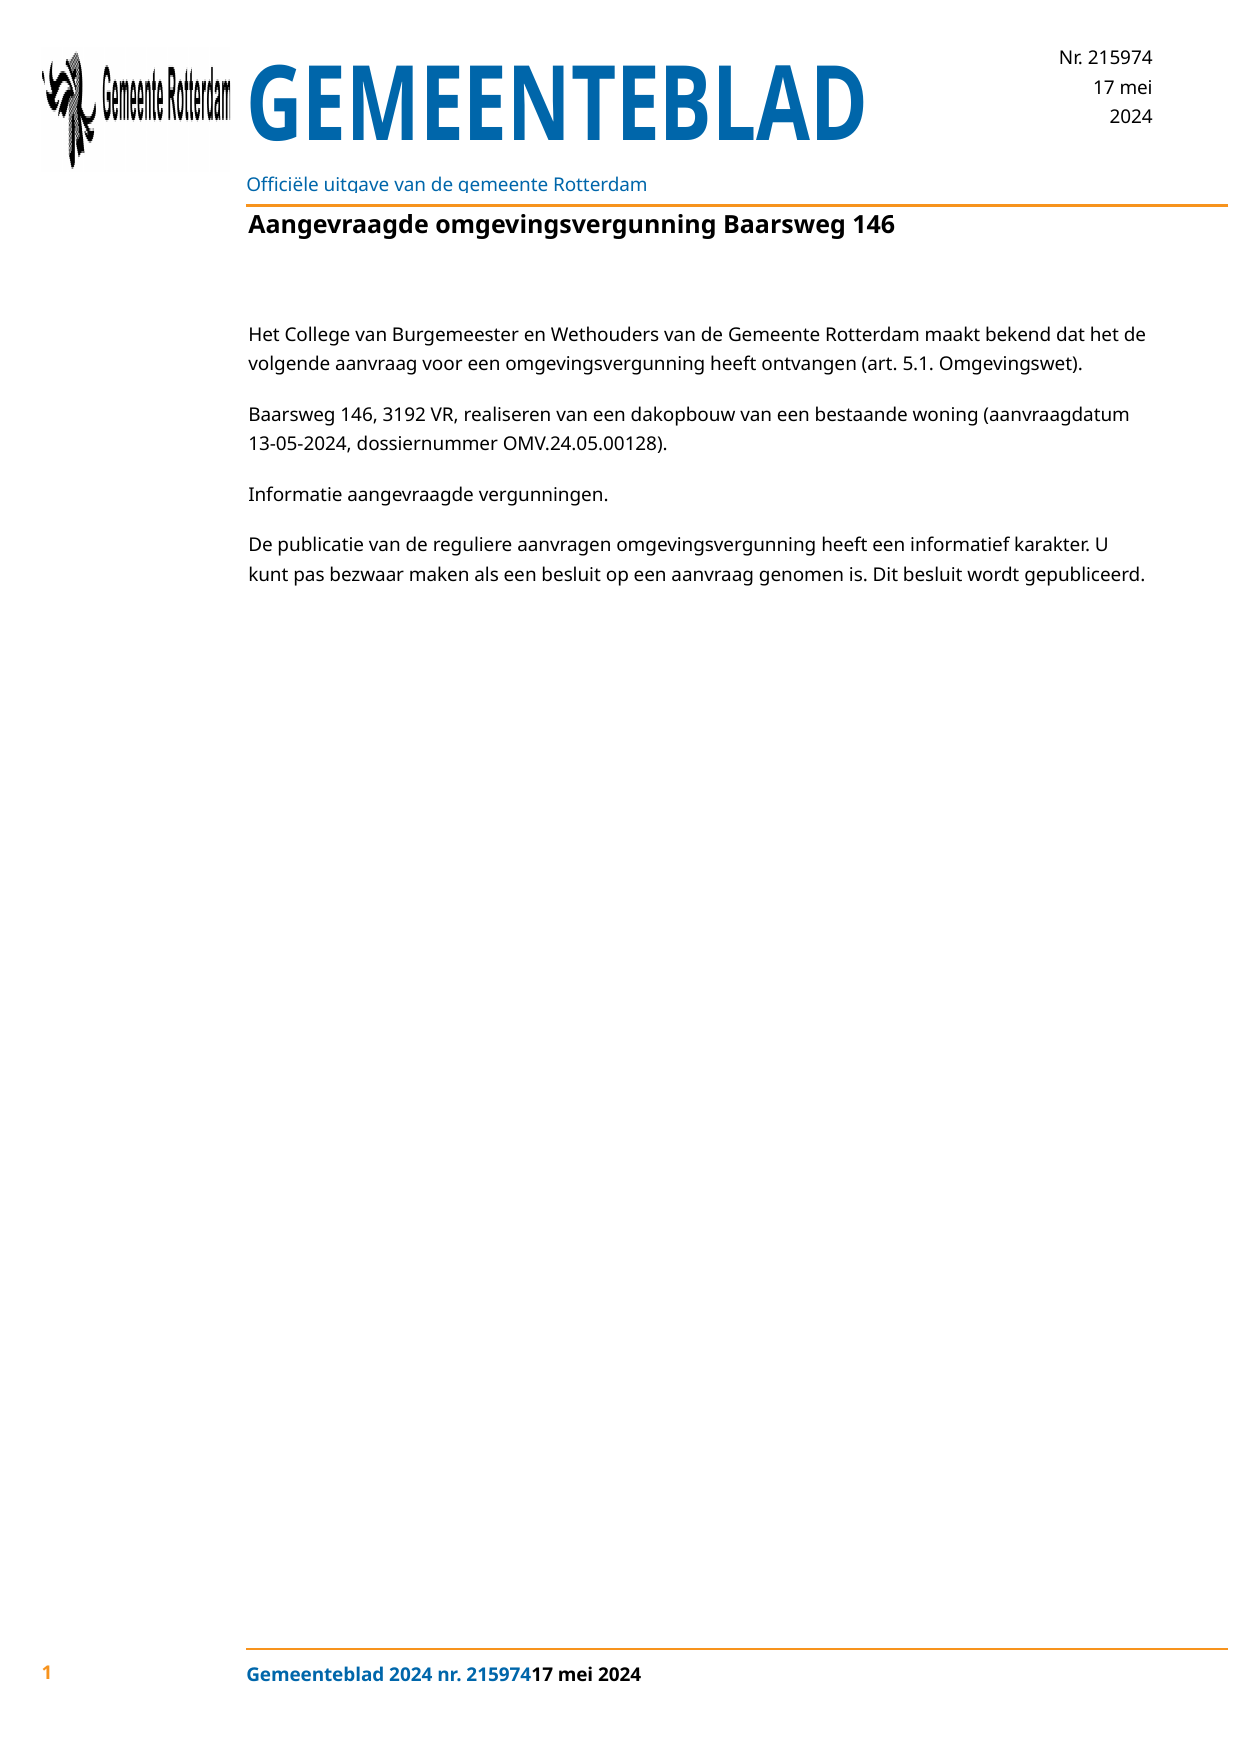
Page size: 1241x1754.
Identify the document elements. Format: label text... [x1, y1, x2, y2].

text Het College van Burgemeester en Wethouders van de Gemeente Rotterdam maakt bekend dat het de volgende aanvraag voor een omgevingsvergunning heeft ontvangen (art. 5.1. Omgevingswet). [248, 321, 1152, 376]
picture [41, 47, 231, 172]
text Aangevraagde omgevingsvergunning Baarsweg 146 [248, 207, 1152, 241]
text Baarsweg 146, 3192 VR, realiseren van een dakopbouw van een bestaande woning (aanvraagdatum 13-05-2024, dossiernummer OMV.24.05.00128). [248, 401, 1152, 456]
text Informatie aangevraagde vergunningen. [248, 481, 1152, 506]
text De publicatie van de reguliere aanvragen omgevingsvergunning heeft een informatief karakter. U kunt pas bezwaar maken als een besluit op een aanvraag genomen is. Dit besluit wordt gepubliceerd. [248, 531, 1152, 586]
